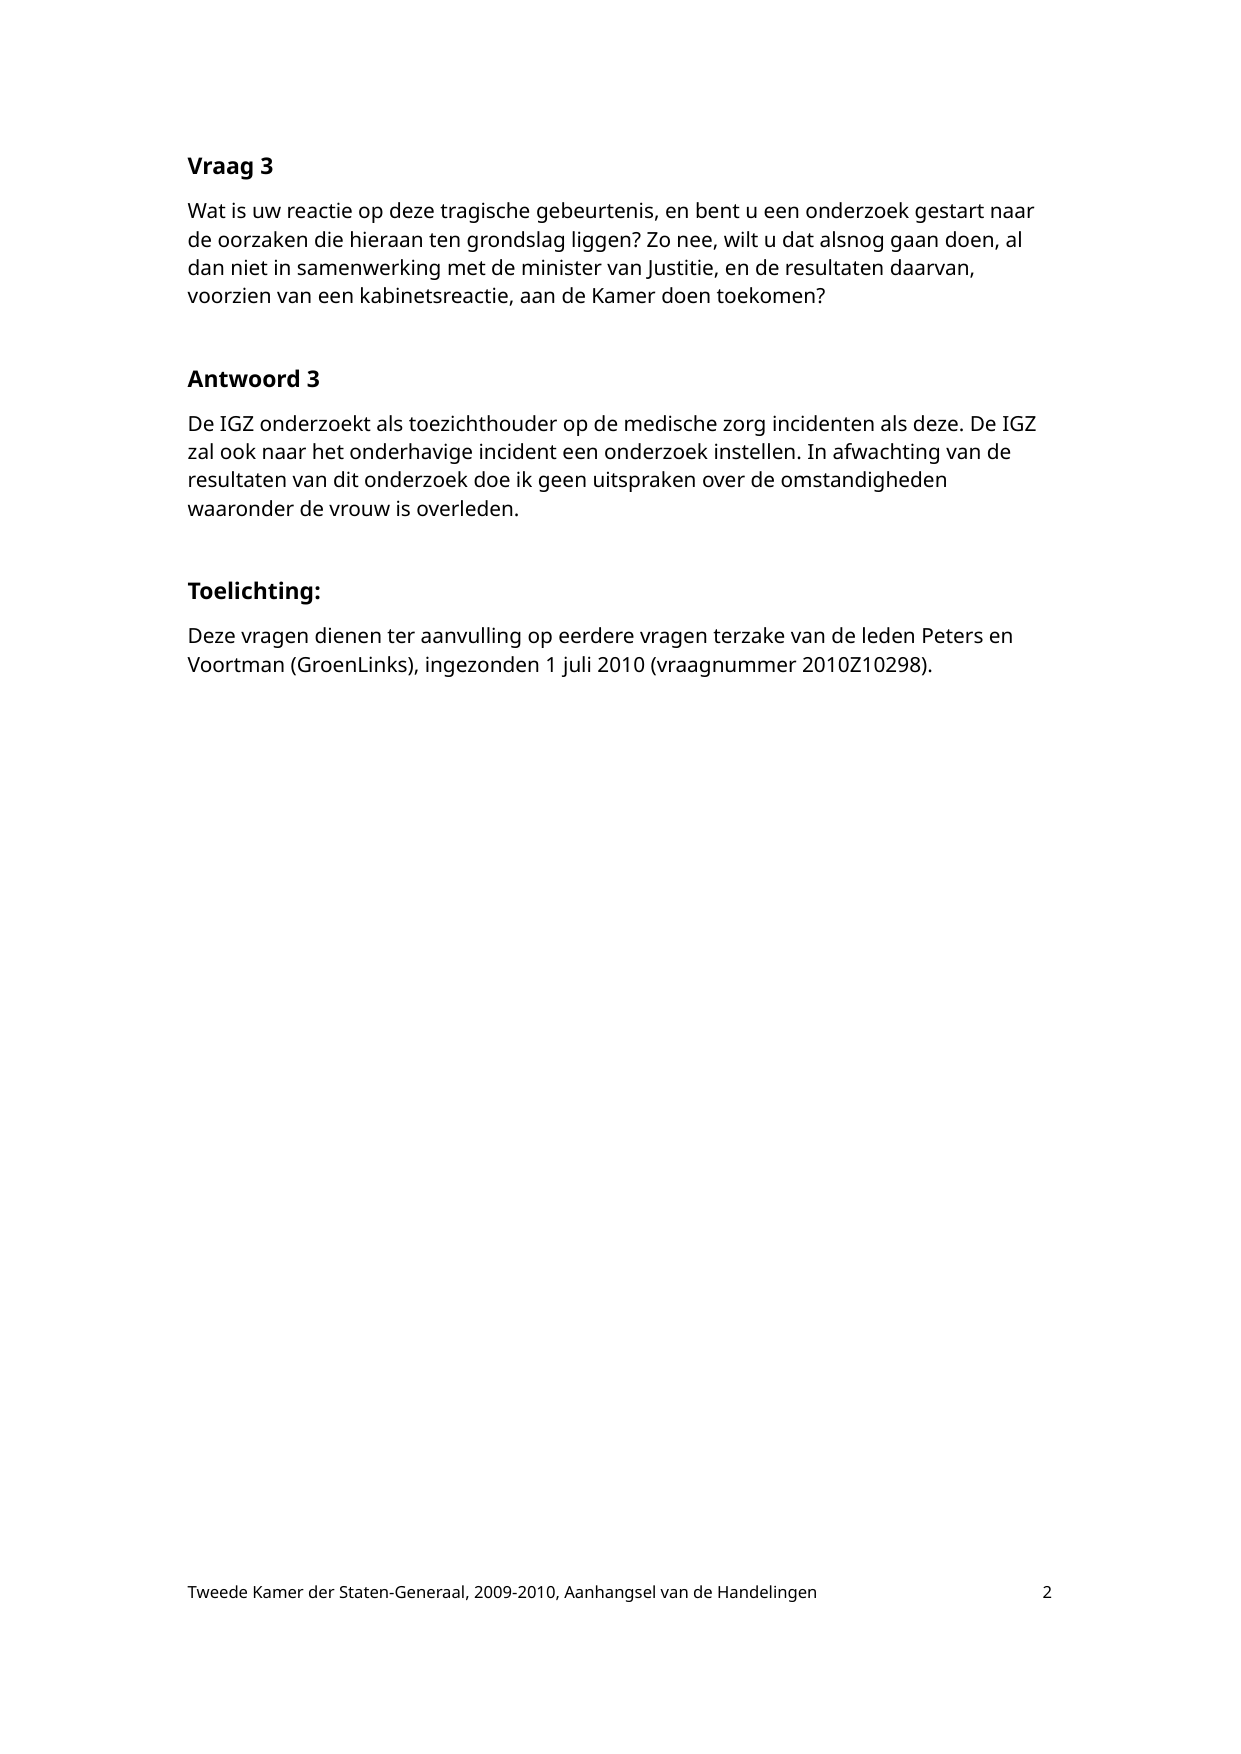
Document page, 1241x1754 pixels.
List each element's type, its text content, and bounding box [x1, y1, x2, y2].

text Wat is uw reactie op deze tragische gebeurtenis, en bent u een onderzoek gestart naar de oorzaken die hieraan ten grondslag liggen? Zo nee, wilt u dat alsnog gaan doen, al dan niet in samenwerking met de minister van Justitie, en de resultaten daarvan, voorzien van een kabinetsreactie, aan de Kamer doen toekomen? [187, 196, 1053, 310]
subtitle Vraag 3 [187, 150, 1053, 181]
text De IGZ onderzoekt als toezichthouder op de medische zorg incidenten als deze. De IGZ zal ook naar het onderhavige incident een onderzoek instellen. In afwachting van de resultaten van dit onderzoek doe ik geen uitspraken over de omstandigheden waaronder de vrouw is overleden. [187, 409, 1053, 522]
subtitle Toelichting: [187, 575, 1053, 606]
text Deze vragen dienen ter aanvulling op eerdere vragen terzake van de leden Peters en Voortman (GroenLinks), ingezonden 1 juli 2010 (vraagnummer 2010Z10298). [187, 621, 1053, 678]
subtitle Antwoord 3 [187, 362, 1053, 394]
